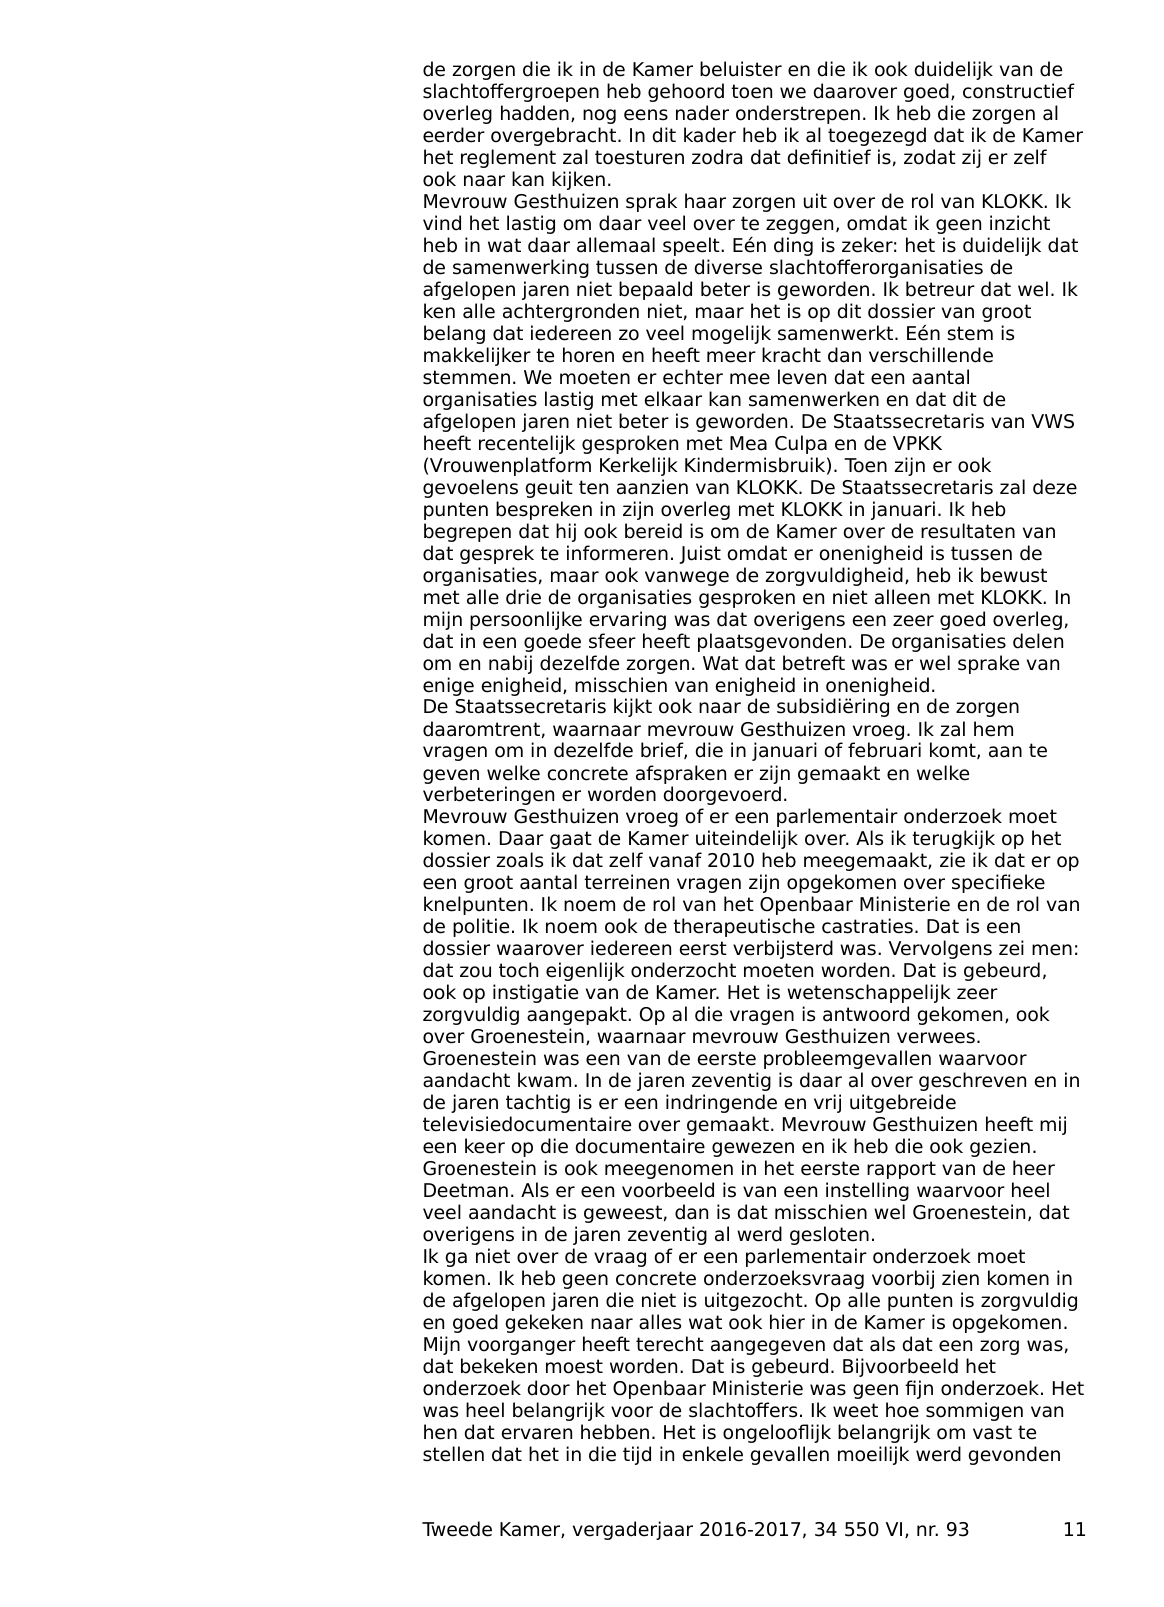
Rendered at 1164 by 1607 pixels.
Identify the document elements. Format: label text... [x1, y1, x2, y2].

text De Staatssecretaris kijkt ook naar de subsidiëring en de zorgen daaromtrent, waarnaar mevrouw Gesthuizen vroeg. Ik zal hem vragen om in dezelfde brief, die in januari of februari komt, aan te geven welke concrete afspraken er zijn gemaakt en welke verbeteringen er worden doorgevoerd. [422, 696, 1087, 806]
text Ik ga niet over de vraag of er een parlementair onderzoek moet komen. Ik heb geen concrete onderzoeksvraag voorbij zien komen in de afgelopen jaren die niet is uitgezocht. Op alle punten is zorgvuldig en goed gekeken naar alles wat ook hier in de Kamer is opgekomen. Mijn voorganger heeft terecht aangegeven dat als dat een zorg was, dat bekeken moest worden. Dat is gebeurd. Bijvoorbeeld het onderzoek door het Openbaar Ministerie was geen fijn onderzoek. Het was heel belangrijk voor de slachtoffers. Ik weet hoe sommigen van hen dat ervaren hebben. Het is ongelooflijk belangrijk om vast te stellen dat het in die tijd in enkele gevallen moeilijk werd gevonden [422, 1246, 1087, 1466]
text Mevrouw Gesthuizen vroeg of er een parlementair onderzoek moet komen. Daar gaat de Kamer uiteindelijk over. Als ik terugkijk op het dossier zoals ik dat zelf vanaf 2010 heb meegemaakt, zie ik dat er op een groot aantal terreinen vragen zijn opgekomen over specifieke knelpunten. Ik noem de rol van het Openbaar Ministerie en de rol van de politie. Ik noem ook de therapeutische castraties. Dat is een dossier waarover iedereen eerst verbijsterd was. Vervolgens zei men: dat zou toch eigenlijk onderzocht moeten worden. Dat is gebeurd, ook op instigatie van de Kamer. Het is wetenschappelijk zeer zorgvuldig aangepakt. Op al die vragen is antwoord gekomen, ook over Groenestein, waarnaar mevrouw Gesthuizen verwees. Groenestein was een van de eerste probleemgevallen waarvoor aandacht kwam. In de jaren zeventig is daar al over geschreven en in de jaren tachtig is er een indringende en vrij uitgebreide televisiedocumentaire over gemaakt. Mevrouw Gesthuizen heeft mij een keer op die documentaire gewezen en ik heb die ook gezien. Groenestein is ook meegenomen in het eerste rapport van de heer Deetman. Als er een voorbeeld is van een instelling waarvoor heel veel aandacht is geweest, dan is dat misschien wel Groenestein, dat overigens in de jaren zeventig al werd gesloten. [422, 806, 1087, 1246]
text de zorgen die ik in de Kamer beluister en die ik ook duidelijk van de slachtoffergroepen heb gehoord toen we daarover goed, constructief overleg hadden, nog eens nader onderstrepen. Ik heb die zorgen al eerder overgebracht. In dit kader heb ik al toegezegd dat ik de Kamer het reglement zal toesturen zodra dat definitief is, zodat zij er zelf ook naar kan kijken. [422, 59, 1087, 191]
text Mevrouw Gesthuizen sprak haar zorgen uit over de rol van KLOKK. Ik vind het lastig om daar veel over te zeggen, omdat ik geen inzicht heb in wat daar allemaal speelt. Eén ding is zeker: het is duidelijk dat de samenwerking tussen de diverse slachtofferorganisaties de afgelopen jaren niet bepaald beter is geworden. Ik betreur dat wel. Ik ken alle achtergronden niet, maar het is op dit dossier van groot belang dat iedereen zo veel mogelijk samenwerkt. Eén stem is makkelijker te horen en heeft meer kracht dan verschillende stemmen. We moeten er echter mee leven dat een aantal organisaties lastig met elkaar kan samenwerken en dat dit de afgelopen jaren niet beter is geworden. De Staatssecretaris van VWS heeft recentelijk gesproken met Mea Culpa en de VPKK (Vrouwenplatform Kerkelijk Kindermisbruik). Toen zijn er ook gevoelens geuit ten aanzien van KLOKK. De Staatssecretaris zal deze punten bespreken in zijn overleg met KLOKK in januari. Ik heb begrepen dat hij ook bereid is om de Kamer over de resultaten van dat gesprek te informeren. Juist omdat er onenigheid is tussen de organisaties, maar ook vanwege de zorgvuldigheid, heb ik bewust met alle drie de organisaties gesproken en niet alleen met KLOKK. In mijn persoonlijke ervaring was dat overigens een zeer goed overleg, dat in een goede sfeer heeft plaatsgevonden. De organisaties delen om en nabij dezelfde zorgen. Wat dat betreft was er wel sprake van enige enigheid, misschien van enigheid in onenigheid. [422, 191, 1087, 696]
